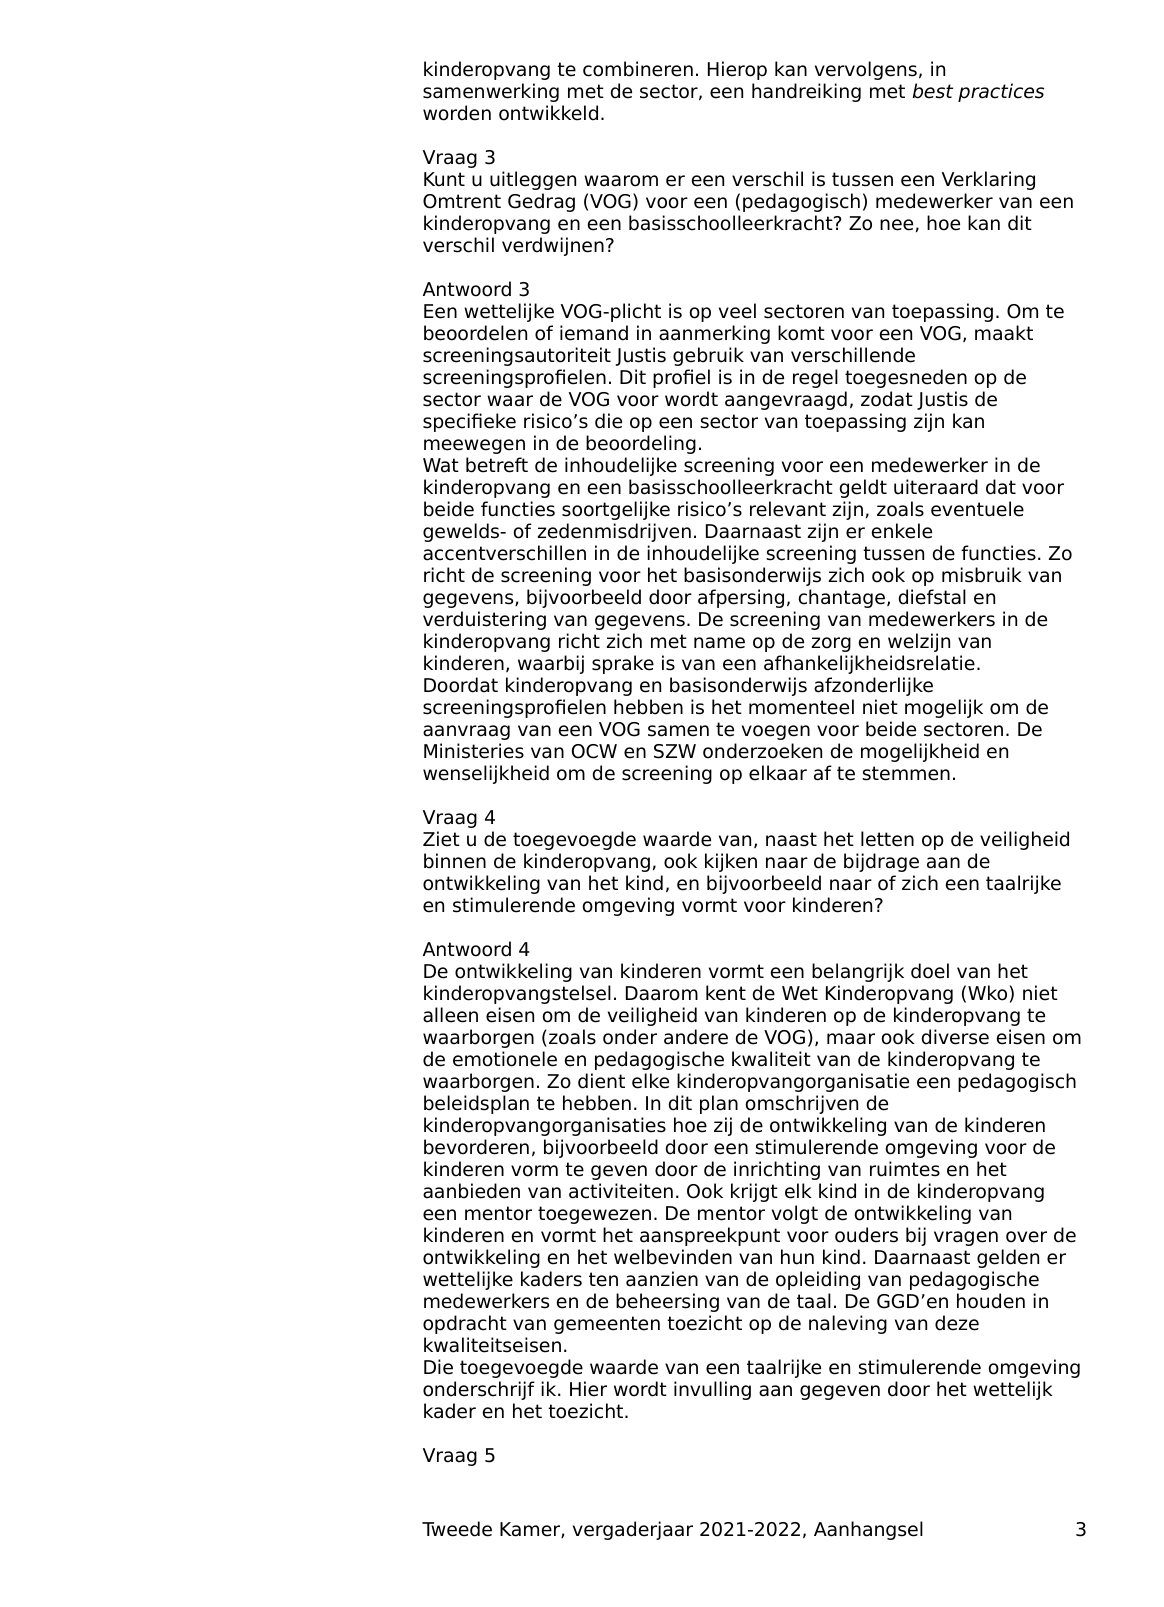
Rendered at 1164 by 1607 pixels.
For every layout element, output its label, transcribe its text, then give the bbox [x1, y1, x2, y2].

text Wat betreft de inhoudelijke screening voor een medewerker in de kinderopvang en een basisschoolleerkracht geldt uiteraard dat voor beide functies soortgelijke risico’s relevant zijn, zoals eventuele gewelds- of zedenmisdrijven. Daarnaast zijn er enkele accentverschillen in de inhoudelijke screening tussen de functies. Zo richt de screening voor het basisonderwijs zich ook op misbruik van gegevens, bijvoorbeeld door afpersing, chantage, diefstal en verduistering van gegevens. De screening van medewerkers in de kinderopvang richt zich met name op de zorg en welzijn van kinderen, waarbij sprake is van een afhankelijkheidsrelatie. [422, 455, 1087, 675]
text Antwoord 3 [422, 279, 1087, 301]
text Vraag 5 [422, 1445, 1087, 1467]
text Antwoord 4 [422, 939, 1087, 961]
text kinderopvang te combineren. Hierop kan vervolgens, in samenwerking met de sector, een handreiking met best practices worden ontwikkeld. [422, 59, 1087, 125]
text Die toegevoegde waarde van een taalrijke en stimulerende omgeving onderschrijf ik. Hier wordt invulling aan gegeven door het wettelijk kader en het toezicht. [422, 1357, 1087, 1423]
text Doordat kinderopvang en basisonderwijs afzonderlijke screeningsprofielen hebben is het momenteel niet mogelijk om de aanvraag van een VOG samen te voegen voor beide sectoren. De Ministeries van OCW en SZW onderzoeken de mogelijkheid en wenselijkheid om de screening op elkaar af te stemmen. [422, 675, 1087, 785]
text Een wettelijke VOG-plicht is op veel sectoren van toepassing. Om te beoordelen of iemand in aanmerking komt voor een VOG, maakt screeningsautoriteit Justis gebruik van verschillende screeningsprofielen. Dit profiel is in de regel toegesneden op de sector waar de VOG voor wordt aangevraagd, zodat Justis de specifieke risico’s die op een sector van toepassing zijn kan meewegen in de beoordeling. [422, 301, 1087, 455]
text De ontwikkeling van kinderen vormt een belangrijk doel van het kinderopvangstelsel. Daarom kent de Wet Kinderopvang (Wko) niet alleen eisen om de veiligheid van kinderen op de kinderopvang te waarborgen (zoals onder andere de VOG), maar ook diverse eisen om de emotionele en pedagogische kwaliteit van de kinderopvang te waarborgen. Zo dient elke kinderopvangorganisatie een pedagogisch beleidsplan te hebben. In dit plan omschrijven de kinderopvangorganisaties hoe zij de ontwikkeling van de kinderen bevorderen, bijvoorbeeld door een stimulerende omgeving voor de kinderen vorm te geven door de inrichting van ruimtes en het aanbieden van activiteiten. Ook krijgt elk kind in de kinderopvang een mentor toegewezen. De mentor volgt de ontwikkeling van kinderen en vormt het aanspreekpunt voor ouders bij vragen over de ontwikkeling en het welbevinden van hun kind. Daarnaast gelden er wettelijke kaders ten aanzien van de opleiding van pedagogische medewerkers en de beheersing van de taal. De GGD’en houden in opdracht van gemeenten toezicht op de naleving van deze kwaliteitseisen. [422, 961, 1087, 1357]
text Kunt u uitleggen waarom er een verschil is tussen een Verklaring Omtrent Gedrag (VOG) voor een (pedagogisch) medewerker van een kinderopvang en een basisschoolleerkracht? Zo nee, hoe kan dit verschil verdwijnen? [422, 169, 1087, 257]
text Vraag 3 [422, 147, 1087, 169]
text Ziet u de toegevoegde waarde van, naast het letten op de veiligheid binnen de kinderopvang, ook kijken naar de bijdrage aan de ontwikkeling van het kind, en bijvoorbeeld naar of zich een taalrijke en stimulerende omgeving vormt voor kinderen? [422, 829, 1087, 917]
text Vraag 4 [422, 807, 1087, 829]
